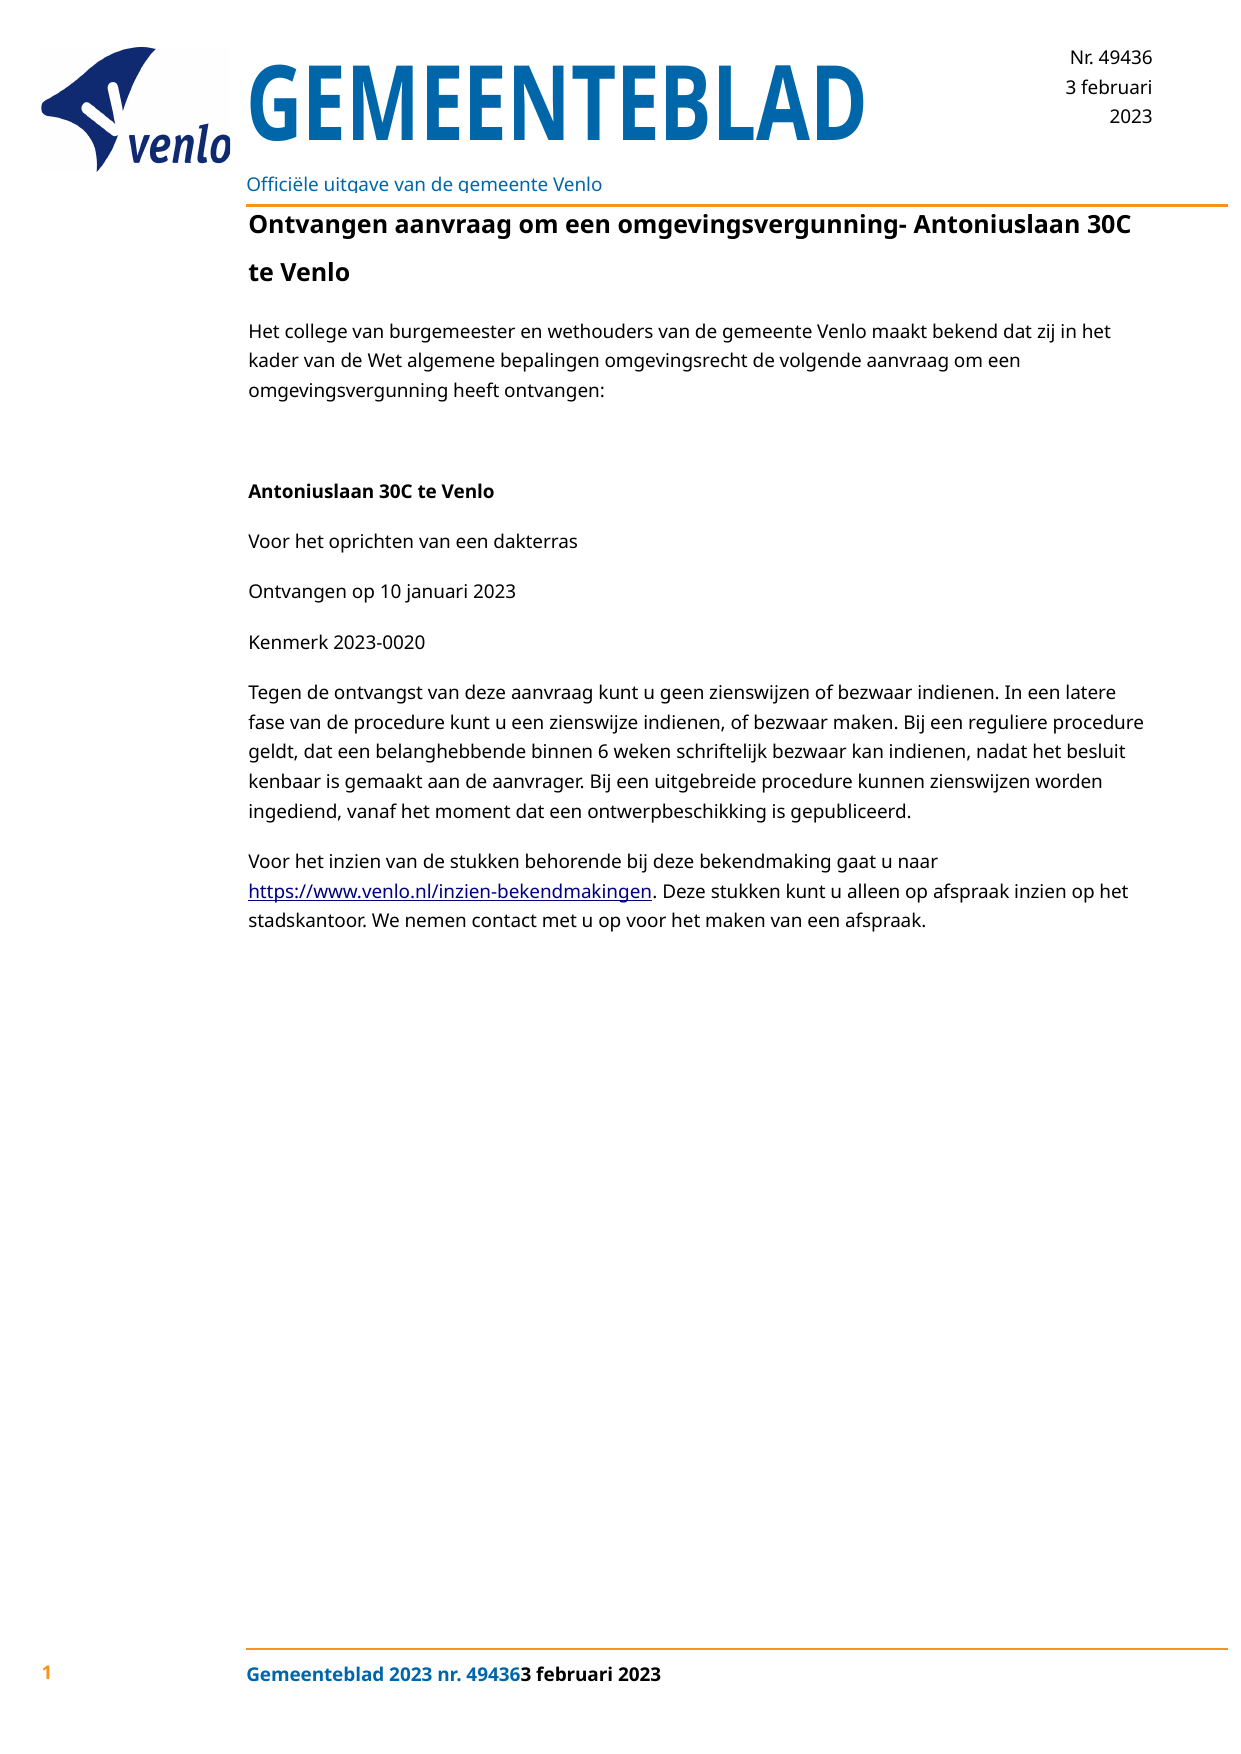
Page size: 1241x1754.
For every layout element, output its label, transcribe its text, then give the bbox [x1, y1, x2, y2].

text Het college van burgemeester en wethouders van de gemeente Venlo maakt bekend dat zij in het kader van de Wet algemene bepalingen omgevingsrecht de volgende aanvraag om een omgevingsvergunning heeft ontvangen: [248, 318, 1152, 403]
text Voor het oprichten van een dakterras [248, 528, 1152, 554]
text Antoniuslaan 30C te Venlo [248, 478, 1152, 504]
text Kenmerk 2023-0020 [248, 629, 1152, 655]
picture [41, 47, 231, 172]
text Tegen de ontvangst van deze aanvraag kunt u geen zienswijzen of bezwaar indienen. In een latere fase van de procedure kunt u een zienswijze indienen, of bezwaar maken. Bij een reguliere procedure geldt, dat een belanghebbende binnen 6 weken schriftelijk bezwaar kan indienen, nadat het besluit kenbaar is gemaakt aan de aanvrager. Bij een uitgebreide procedure kunnen zienswijzen worden ingediend, vanaf het moment dat een ontwerpbeschikking is gepubliceerd. [248, 679, 1152, 824]
text Ontvangen op 10 januari 2023 [248, 579, 1152, 604]
text Ontvangen aanvraag om een omgevingsvergunning- Antoniuslaan 30C te Venlo [248, 207, 1152, 288]
text Voor het inzien van de stukken behorende bij deze bekendmaking gaat u naar https://www.venlo.nl/inzien-bekendmakingen. Deze stukken kunt u alleen op afspraak inzien op het stadskantoor. We nemen contact met u op voor het maken van een afspraak. [248, 848, 1152, 933]
